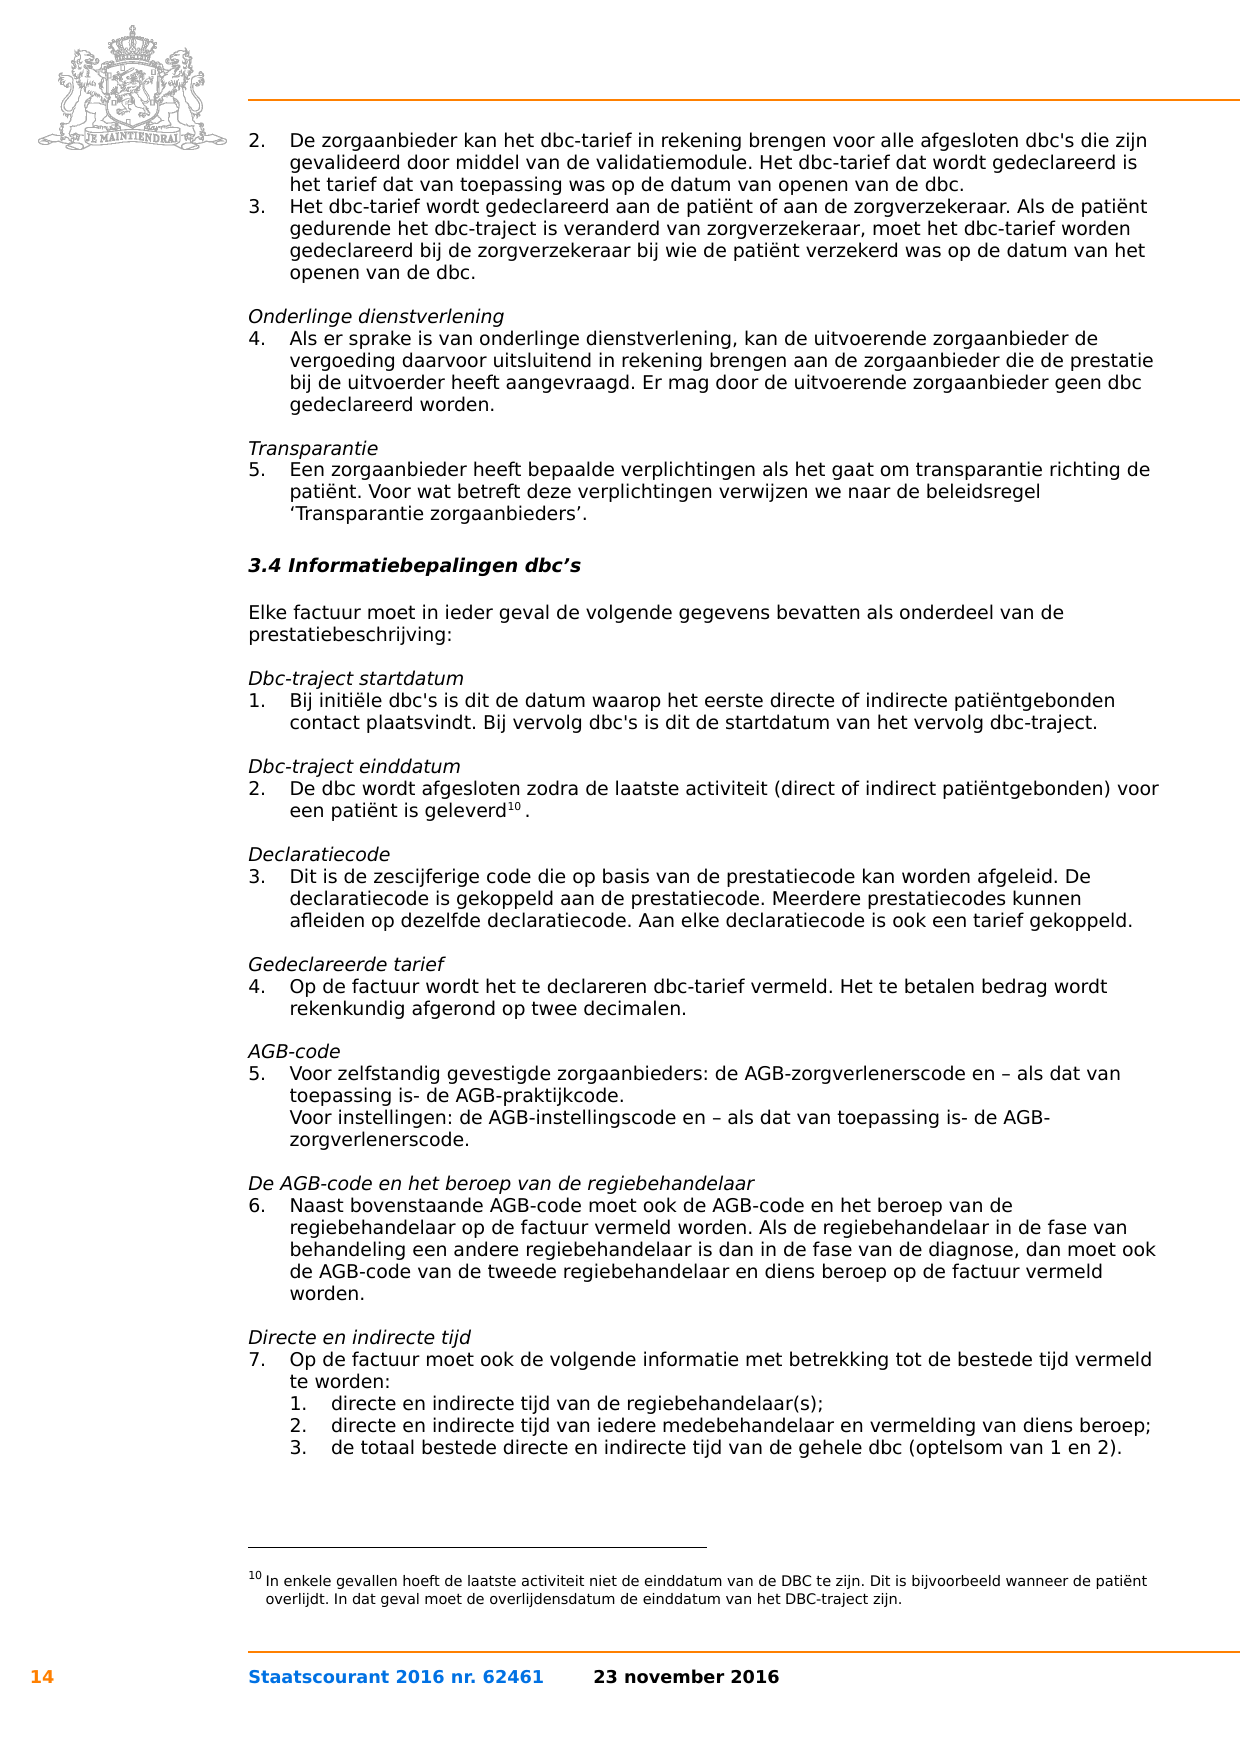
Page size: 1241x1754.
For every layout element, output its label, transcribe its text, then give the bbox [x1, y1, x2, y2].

text 1. Bij initiële dbc's is dit de datum waarop het eerste directe of indirecte patiëntgebonden contact plaatsvindt. Bij vervolg dbc's is dit de startdatum van het vervolg dbc-traject. [248, 690, 1163, 734]
subtitle Gedeclareerde tarief [248, 953, 1163, 976]
text 2. De dbc wordt afgesloten zodra de laatste activiteit (direct of indirect patiëntgebonden) voor een patiënt is geleverd. [248, 778, 1163, 822]
text 3. Dit is de zescijferige code die op basis van de prestatiecode kan worden afgeleid. De declaratiecode is gekoppeld aan de prestatiecode. Meerdere prestatiecodes kunnen afleiden op dezelfde declaratiecode. Aan elke declaratiecode is ook een tarief gekoppeld. [248, 866, 1163, 932]
subtitle Declaratiecode [248, 844, 1163, 866]
text 2. directe en indirecte tijd van iedere medebehandelaar en vermelding van diens beroep; [289, 1415, 1163, 1437]
text Voor instellingen: de AGB-instellingscode en – als dat van toepassing is- de AGB-zorgverlenerscode. [289, 1107, 1163, 1151]
subtitle Dbc-traject einddatum [248, 756, 1163, 778]
text 4. Als er sprake is van onderlinge dienstverlening, kan de uitvoerende zorgaanbieder de vergoeding daarvoor uitsluitend in rekening brengen aan de zorgaanbieder die de prestatie bij de uitvoerder heeft aangevraagd. Er mag door de uitvoerende zorgaanbieder geen dbc gedeclareerd worden. [248, 328, 1163, 416]
text 5. Voor zelfstandig gevestigde zorgaanbieders: de AGB-zorgverlenerscode en – als dat van toepassing is- de AGB-praktijkcode. [248, 1063, 1163, 1107]
text In enkele gevallen hoeft de laatste activiteit niet de einddatum van de DBC te zijn. Dit is bijvoorbeeld wanneer de patiënt overlijdt. In dat geval moet de overlijdensdatum de einddatum van het DBC-traject zijn. [248, 1569, 1163, 1608]
text 6. Naast bovenstaande AGB-code moet ook de AGB-code en het beroep van de regiebehandelaar op de factuur vermeld worden. Als de regiebehandelaar in de fase van behandeling een andere regiebehandelaar is dan in de fase van de diagnose, dan moet ook de AGB-code van de tweede regiebehandelaar en diens beroep op de factuur vermeld worden. [248, 1195, 1163, 1305]
text 4. Op de factuur wordt het te declareren dbc-tarief vermeld. Het te betalen bedrag wordt rekenkundig afgerond op twee decimalen. [248, 976, 1163, 1019]
text 5. Een zorgaanbieder heeft bepaalde verplichtingen als het gaat om transparantie richting de patiënt. Voor wat betreft deze verplichtingen verwijzen we naar de beleidsregel ‘Transparantie zorgaanbieders’. [248, 459, 1163, 525]
text 3. de totaal bestede directe en indirecte tijd van de gehele dbc (optelsom van 1 en 2). [289, 1437, 1163, 1459]
subtitle 3.4 Informatiebepalingen dbc’s [248, 555, 1163, 577]
text Elke factuur moet in ieder geval de volgende gegevens bevatten als onderdeel van de prestatiebeschrijving: [248, 602, 1163, 646]
subtitle Onderlinge dienstverlening [248, 306, 1163, 328]
subtitle De AGB-code en het beroep van de regiebehandelaar [248, 1173, 1163, 1195]
text 1. directe en indirecte tijd van de regiebehandelaar(s); [289, 1393, 1163, 1415]
subtitle Dbc-traject startdatum [248, 668, 1163, 690]
picture [38, 25, 227, 150]
text 7. Op de factuur moet ook de volgende informatie met betrekking tot de bestede tijd vermeld te worden: [248, 1349, 1163, 1393]
subtitle Directe en indirecte tijd [248, 1327, 1163, 1349]
text 3. Het dbc-tarief wordt gedeclareerd aan de patiënt of aan de zorgverzekeraar. Als de patiënt gedurende het dbc-traject is veranderd van zorgverzekeraar, moet het dbc-tarief worden gedeclareerd bij de zorgverzekeraar bij wie de patiënt verzekerd was op de datum van het openen van de dbc. [248, 196, 1163, 284]
text 2. De zorgaanbieder kan het dbc-tarief in rekening brengen voor alle afgesloten dbc's die zijn gevalideerd door middel van de validatiemodule. Het dbc-tarief dat wordt gedeclareerd is het tarief dat van toepassing was op de datum van openen van de dbc. [248, 130, 1163, 196]
subtitle AGB-code [248, 1041, 1163, 1063]
subtitle Transparantie [248, 437, 1163, 459]
